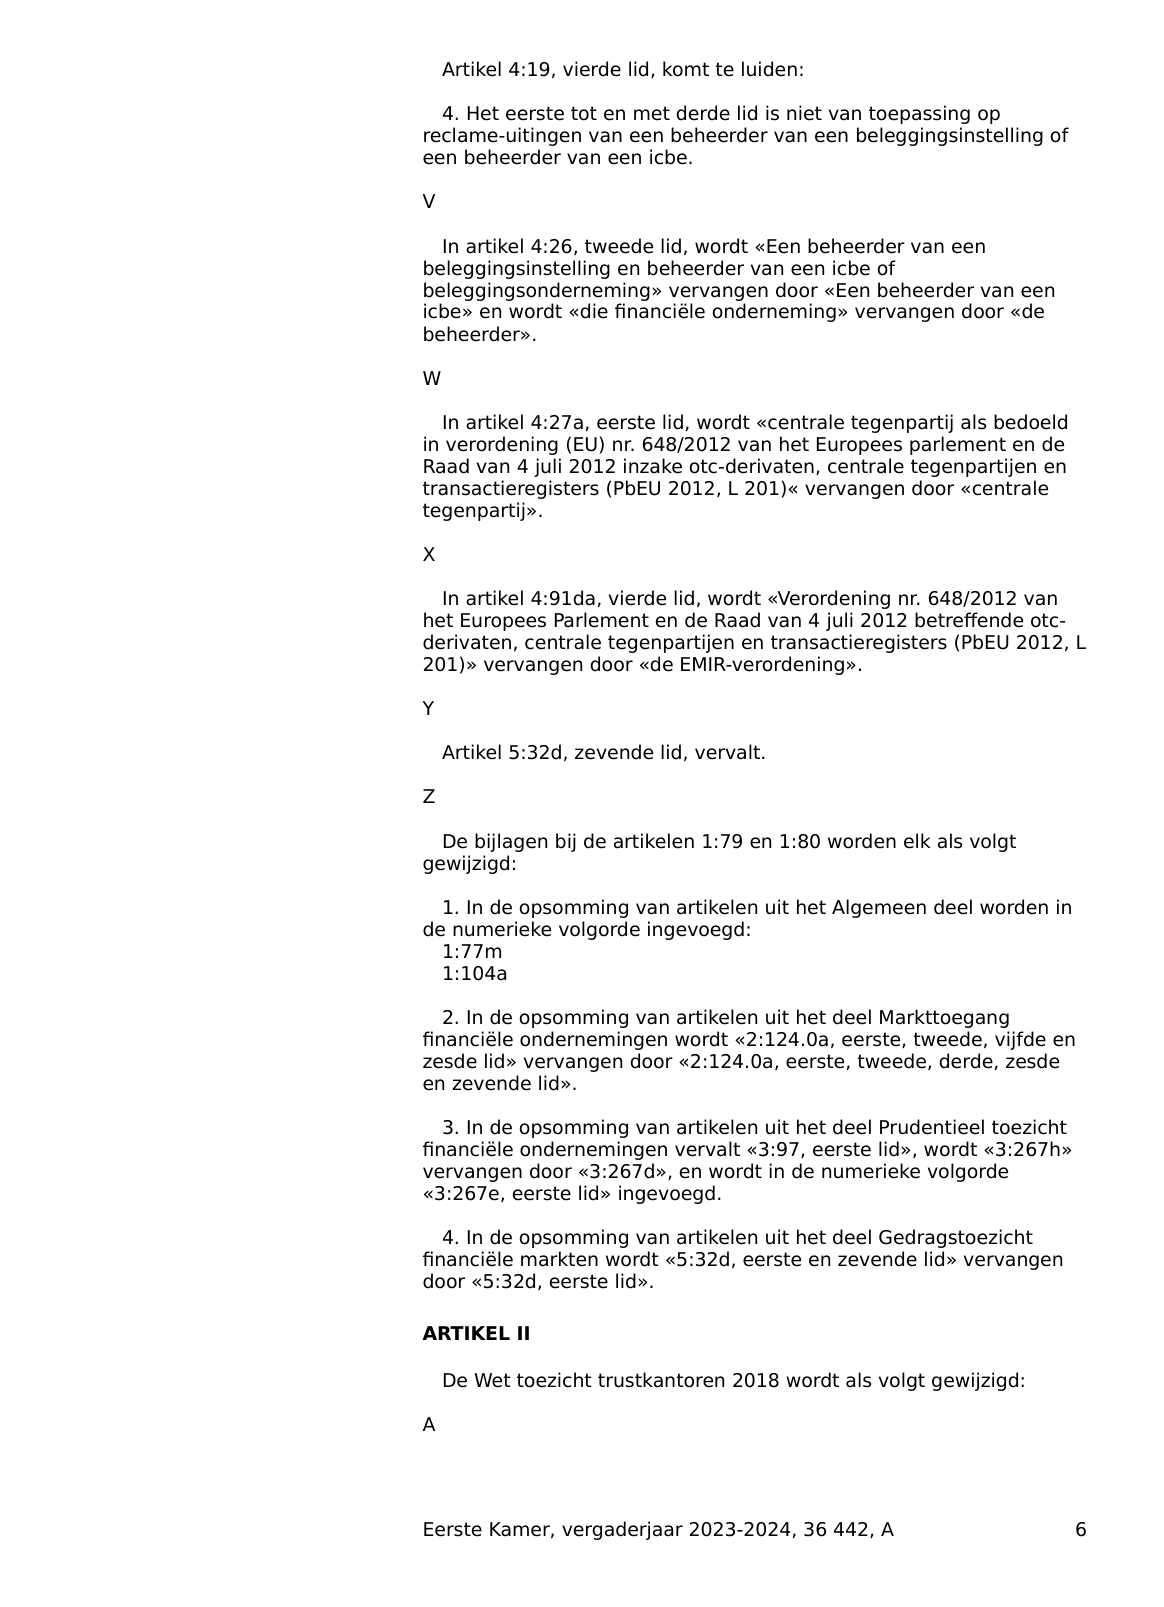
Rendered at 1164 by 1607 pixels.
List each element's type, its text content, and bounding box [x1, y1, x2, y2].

text 1. In de opsomming van artikelen uit het Algemeen deel worden in de numerieke volgorde ingevoegd: [422, 897, 1087, 941]
text In artikel 4:91da, vierde lid, wordt «Verordening nr. 648/2012 van het Europees Parlement en de Raad van 4 juli 2012 betreffende otc-derivaten, centrale tegenpartijen en transactieregisters (PbEU 2012, L 201)» vervangen door «de EMIR-verordening». [422, 588, 1087, 676]
text Artikel 5:32d, zevende lid, vervalt. [422, 742, 1087, 764]
text Y [422, 698, 1087, 720]
text De bijlagen bij de artikelen 1:79 en 1:80 worden elk als volgt gewijzigd: [422, 831, 1087, 874]
text In artikel 4:26, tweede lid, wordt «Een beheerder van een beleggingsinstelling en beheerder van een icbe of beleggingsonderneming» vervangen door «Een beheerder van een icbe» en wordt «die financiële onderneming» vervangen door «de beheerder». [422, 236, 1087, 345]
text 2. In de opsomming van artikelen uit het deel Markttoegang financiële ondernemingen wordt «2:124.0a, eerste, tweede, vijfde en zesde lid» vervangen door «2:124.0a, eerste, tweede, derde, zesde en zevende lid». [422, 1007, 1087, 1095]
text 4. Het eerste tot en met derde lid is niet van toepassing op reclame-uitingen van een beheerder van een beleggingsinstelling of een beheerder van een icbe. [422, 103, 1087, 169]
text W [422, 368, 1087, 389]
text De Wet toezicht trustkantoren 2018 wordt als volgt gewijzigd: [422, 1370, 1087, 1392]
text 3. In de opsomming van artikelen uit het deel Prudentieel toezicht financiële ondernemingen vervalt «3:97, eerste lid», wordt «3:267h» vervangen door «3:267d», en wordt in de numerieke volgorde «3:267e, eerste lid» ingevoegd. [422, 1117, 1087, 1205]
text V [422, 191, 1087, 213]
text 1:104a [422, 963, 1087, 985]
text 4. In de opsomming van artikelen uit het deel Gedragstoezicht financiële markten wordt «5:32d, eerste en zevende lid» vervangen door «5:32d, eerste lid». [422, 1227, 1087, 1293]
text Z [422, 786, 1087, 808]
text X [422, 544, 1087, 566]
text Artikel 4:19, vierde lid, komt te luiden: [422, 59, 1087, 81]
subtitle ARTIKEL II [422, 1323, 1087, 1345]
text In artikel 4:27a, eerste lid, wordt «centrale tegenpartij als bedoeld in verordening (EU) nr. 648/2012 van het Europees parlement en de Raad van 4 juli 2012 inzake otc-derivaten, centrale tegenpartijen en transactieregisters (PbEU 2012, L 201)« vervangen door «centrale tegenpartij». [422, 412, 1087, 522]
text A [422, 1414, 1087, 1436]
text 1:77m [422, 941, 1087, 963]
